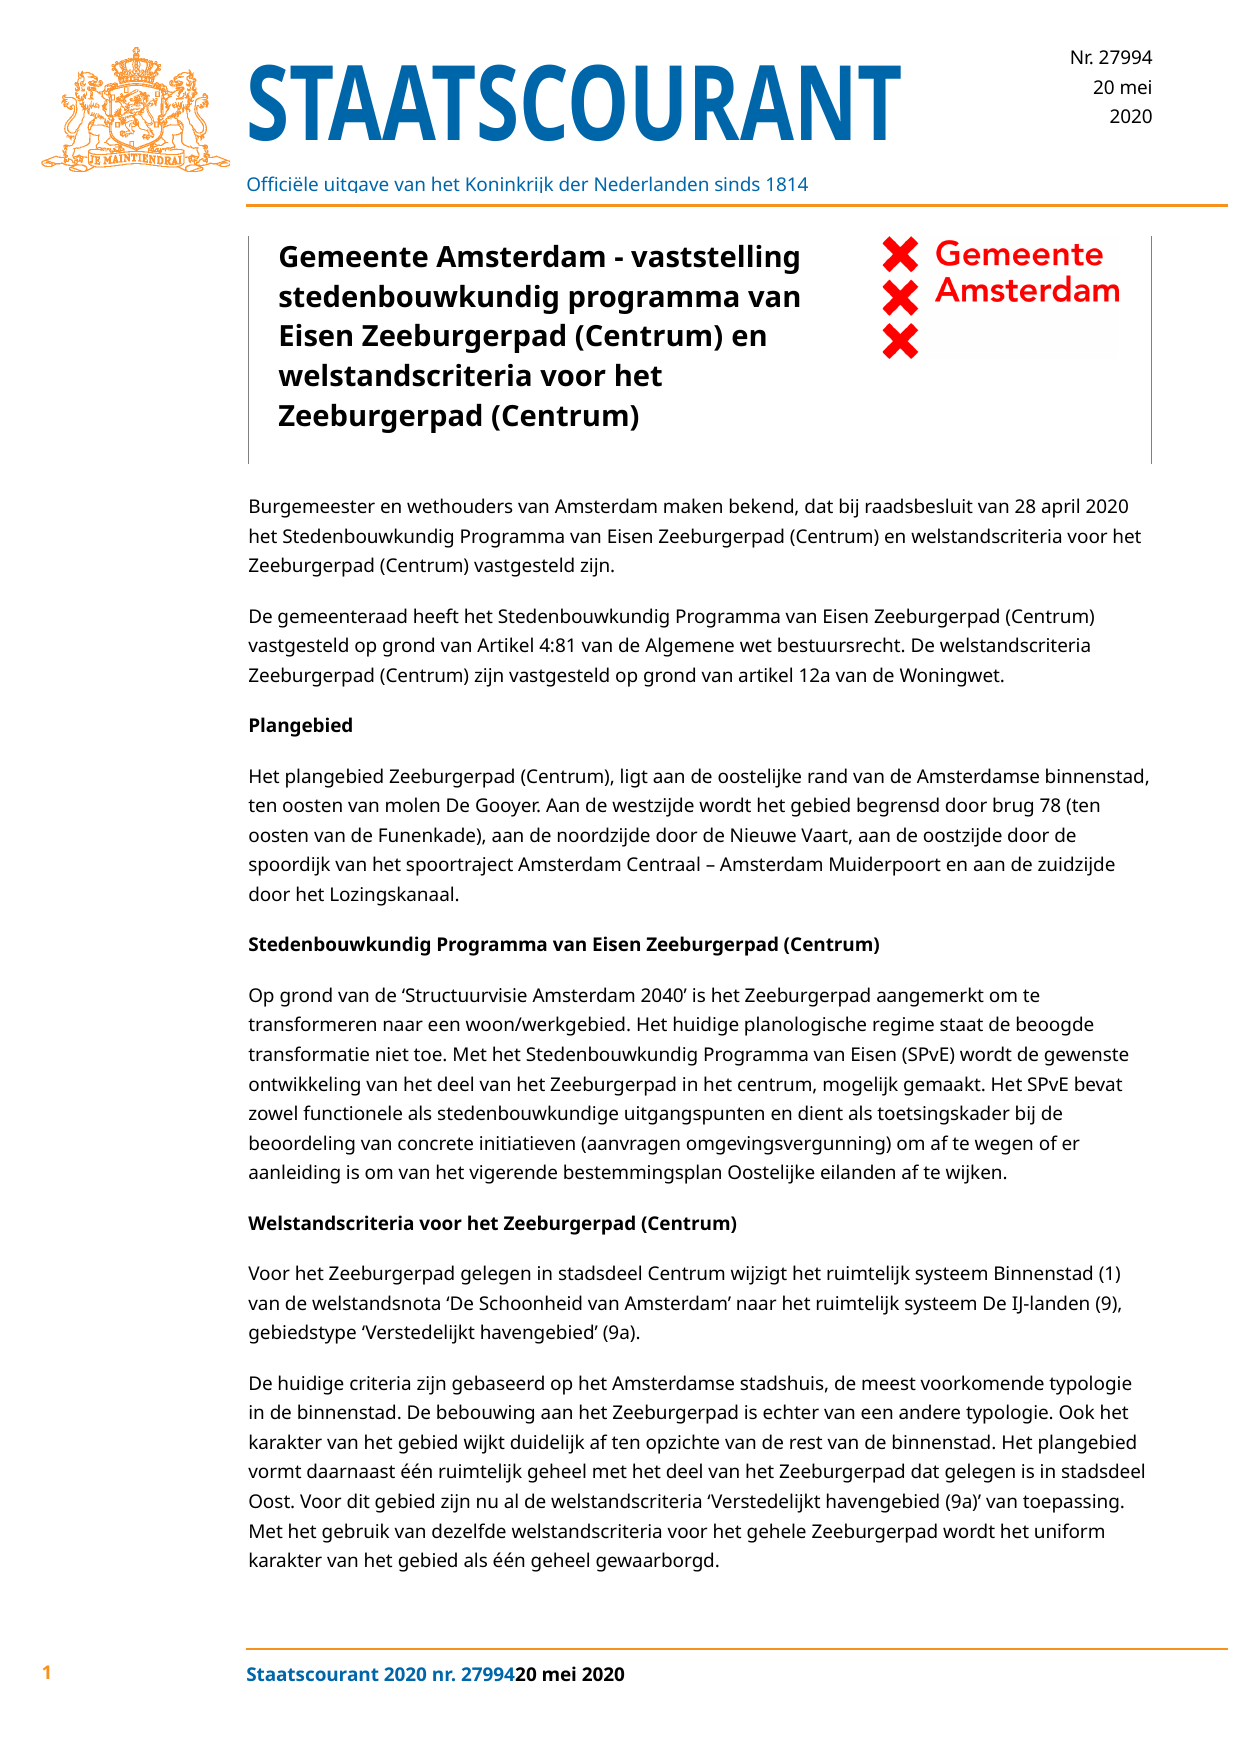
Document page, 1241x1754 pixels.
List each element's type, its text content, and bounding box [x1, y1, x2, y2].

table_header [850, 236, 1151, 464]
text De gemeenteraad heeft het Stedenbouwkundig Programma van Eisen Zeeburgerpad (Centrum) vastgesteld op grond van Artikel 4:81 van de Algemene wet bestuursrecht. De welstandscriteria Zeeburgerpad (Centrum) zijn vastgesteld op grond van artikel 12a van de Woningwet. [248, 603, 1152, 688]
picture [41, 47, 231, 172]
text Plangebied [248, 712, 1152, 738]
text Welstandscriteria voor het Zeeburgerpad (Centrum) [248, 1210, 1152, 1236]
text Voor het Zeeburgerpad gelegen in stadsdeel Centrum wijzigt het ruimtelijk systeem Binnenstad (1) van de welstandsnota ‘De Schoonheid van Amsterdam’ naar het ruimtelijk systeem De IJ-landen (9), gebiedstype ‘Verstedelijkt havengebied’ (9a). [248, 1260, 1152, 1345]
text Op grond van de ‘Structuurvisie Amsterdam 2040’ is het Zeeburgerpad aangemerkt om te transformeren naar een woon/werkgebied. Het huidige planologische regime staat de beoogde transformatie niet toe. Met het Stedenbouwkundig Programma van Eisen (SPvE) wordt de gewenste ontwikkeling van het deel van het Zeeburgerpad in het centrum, mogelijk gemaakt. Het SPvE bevat zowel functionele als stedenbouwkundige uitgangspunten en dient als toetsingskader bij de beoordeling van concrete initiatieven (aanvragen omgevingsvergunning) om af te wegen of er aanleiding is om van het vigerende bestemmingsplan Oostelijke eilanden af te wijken. [248, 982, 1152, 1185]
table_header Gemeente Amsterdam - vaststelling stedenbouwkundig programma van Eisen Zeeburgerpad (Centrum) en welstandscriteria voor het Zeeburgerpad (Centrum) [249, 236, 850, 464]
text Burgemeester en wethouders van Amsterdam maken bekend, dat bij raadsbesluit van 28 april 2020 het Stedenbouwkundig Programma van Eisen Zeeburgerpad (Centrum) en welstandscriteria voor het Zeeburgerpad (Centrum) vastgesteld zijn. [248, 493, 1152, 578]
text De huidige criteria zijn gebaseerd op het Amsterdamse stadshuis, de meest voorkomende typologie in de binnenstad. De bebouwing aan het Zeeburgerpad is echter van een andere typologie. Ook het karakter van het gebied wijkt duidelijk af ten opzichte van de rest van de binnenstad. Het plangebied vormt daarnaast één ruimtelijk geheel met het deel van het Zeeburgerpad dat gelegen is in stadsdeel Oost. Voor dit gebied zijn nu al de welstandscriteria ‘Verstedelijkt havengebied (9a)’ van toepassing. Met het gebruik van dezelfde welstandscriteria voor het gehele Zeeburgerpad wordt het uniform karakter van het gebied als één geheel gewaarborgd. [248, 1370, 1152, 1573]
picture [882, 236, 1119, 359]
text Het plangebied Zeeburgerpad (Centrum), ligt aan de oostelijke rand van de Amsterdamse binnenstad, ten oosten van molen De Gooyer. Aan de westzijde wordt het gebied begrensd door brug 78 (ten oosten van de Funenkade), aan de noordzijde door de Nieuwe Vaart, aan de oostzijde door de spoordijk van het spoortraject Amsterdam Centraal – Amsterdam Muiderpoort en aan de zuidzijde door het Lozingskanaal. [248, 763, 1152, 907]
text Stedenbouwkundig Programma van Eisen Zeeburgerpad (Centrum) [248, 932, 1152, 957]
